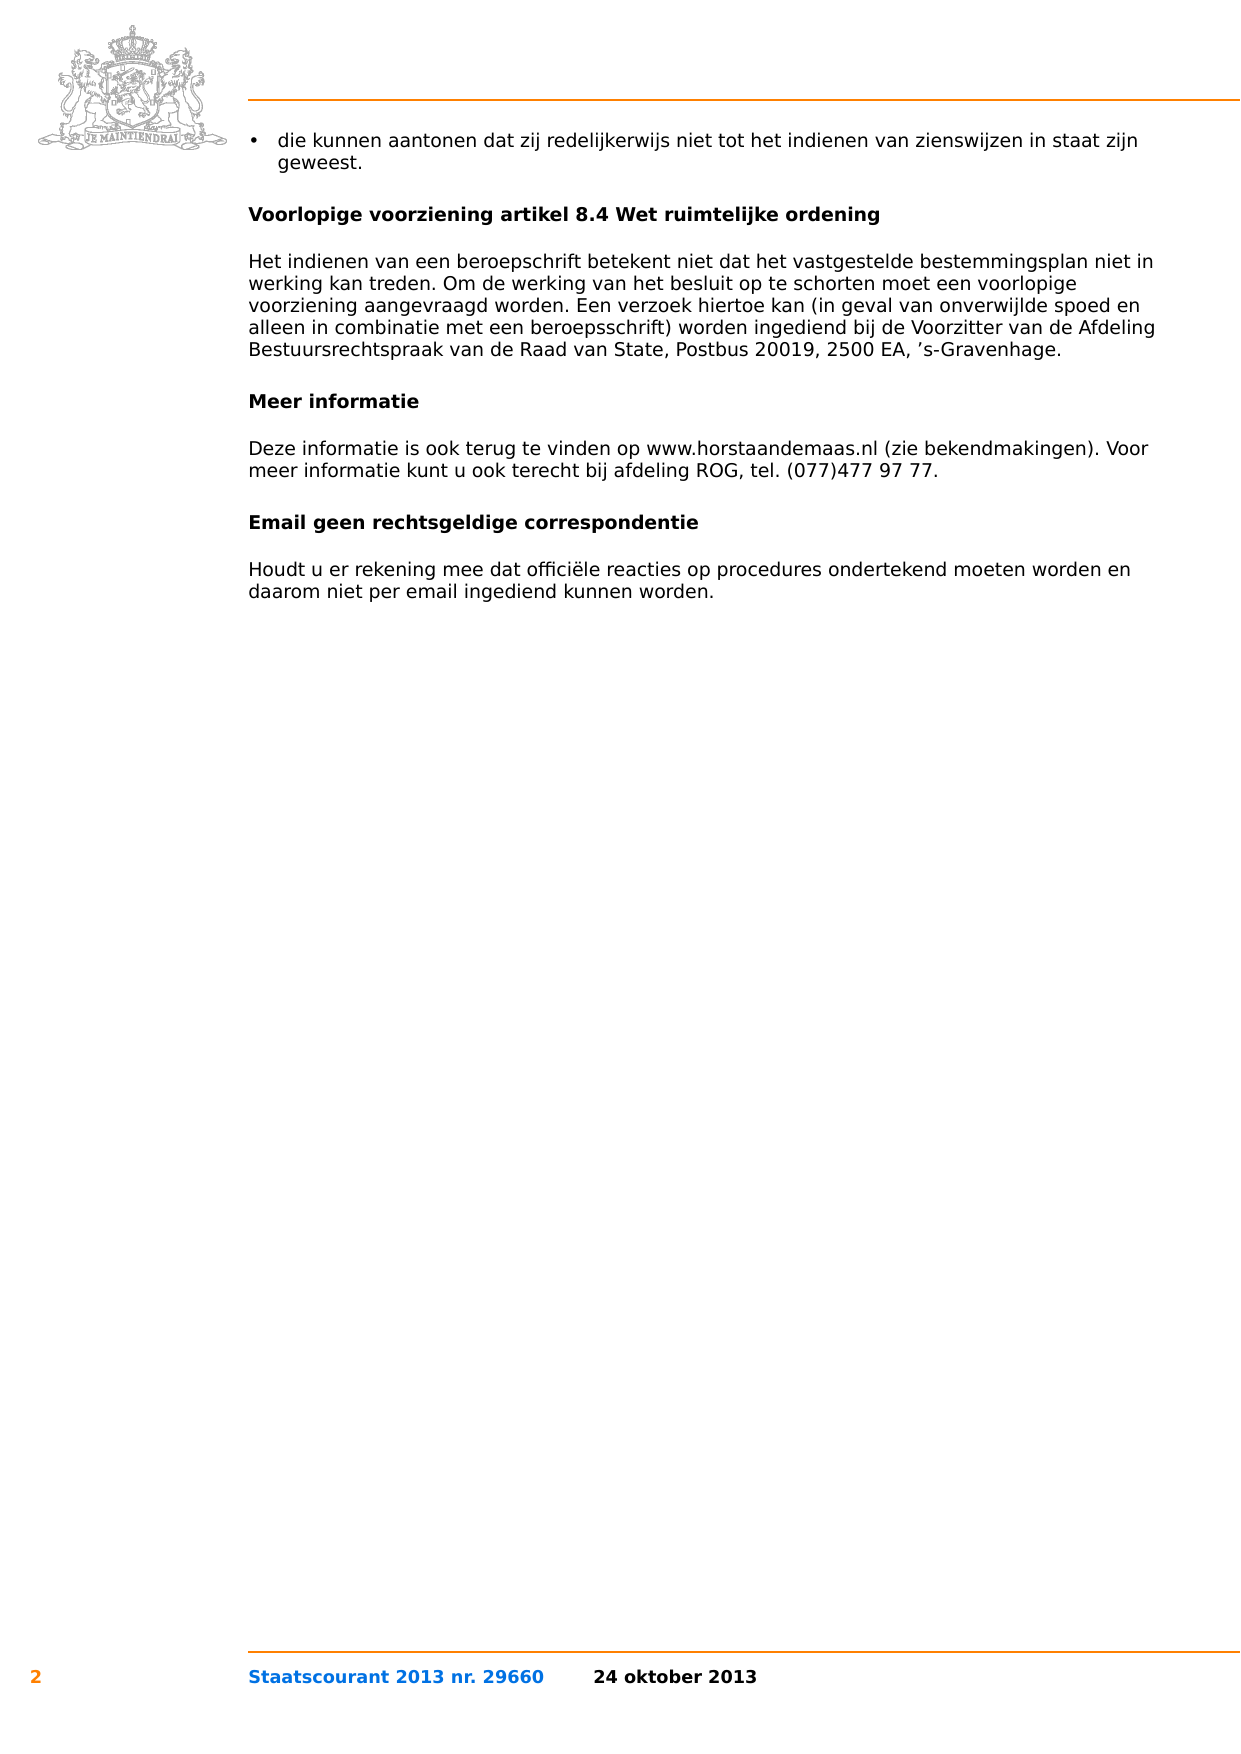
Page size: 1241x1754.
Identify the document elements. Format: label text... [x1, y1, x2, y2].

subtitle Meer informatie [248, 391, 1163, 413]
text Het indienen van een beroepschrift betekent niet dat het vastgestelde bestemmingsplan niet in werking kan treden. Om de werking van het besluit op te schorten moet een voorlopige voorziening aangevraagd worden. Een verzoek hiertoe kan (in geval van onverwijlde spoed en alleen in combinatie met een beroepsschrift) worden ingediend bij de Voorzitter van de Afdeling Bestuursrechtspraak van de Raad van State, Postbus 20019, 2500 EA, ’s-Gravenhage. [248, 251, 1163, 361]
subtitle Voorlopige voorziening artikel 8.4 Wet ruimtelijke ordening [248, 204, 1163, 226]
text • die kunnen aantonen dat zij redelijkerwijs niet tot het indienen van zienswijzen in staat zijn geweest. [248, 130, 1163, 174]
text Houdt u er rekening mee dat officiële reacties op procedures ondertekend moeten worden en daarom niet per email ingediend kunnen worden. [248, 559, 1163, 603]
text Deze informatie is ook terug te vinden op www.horstaandemaas.nl (zie bekendmakingen). Voor meer informatie kunt u ook terecht bij afdeling ROG, tel. (077)477 97 77. [248, 438, 1163, 482]
subtitle Email geen rechtsgeldige correspondentie [248, 512, 1163, 534]
picture [38, 25, 227, 150]
